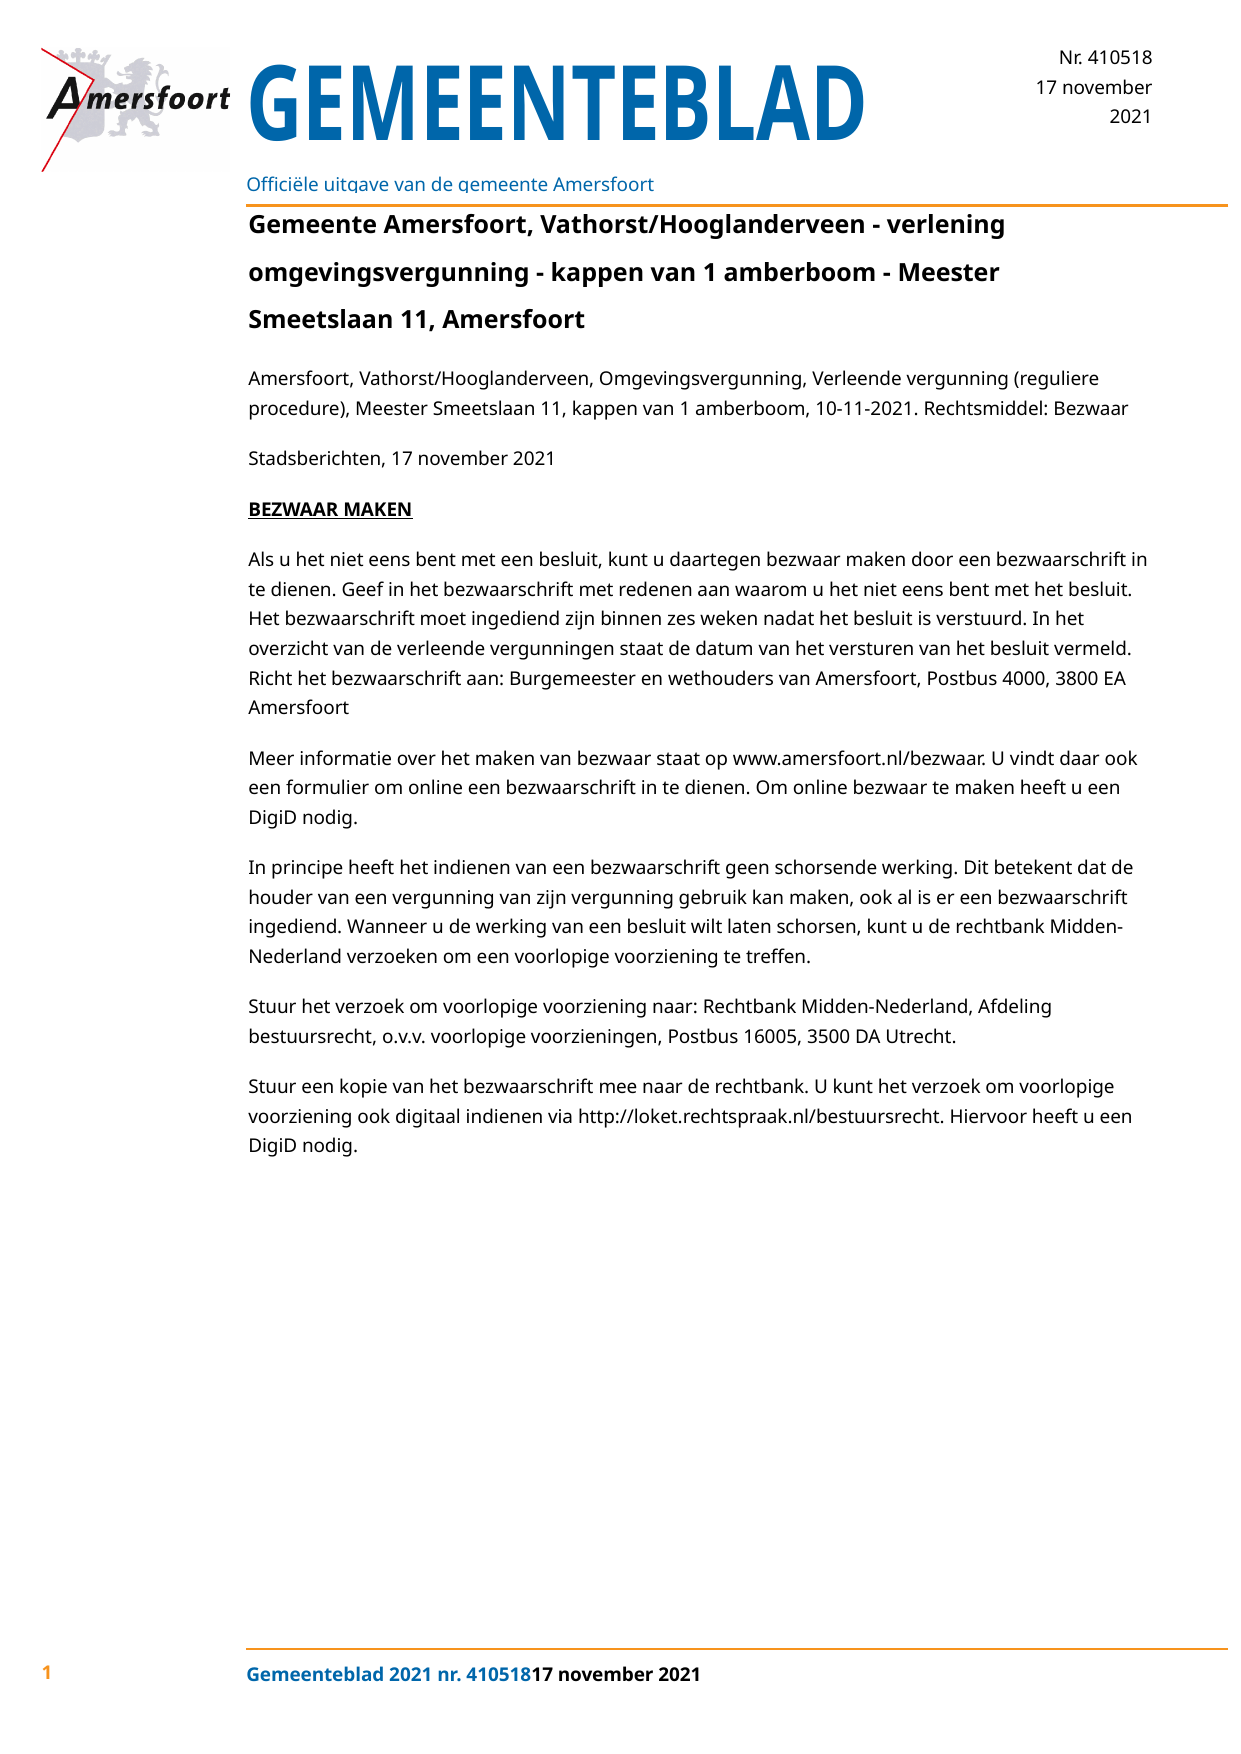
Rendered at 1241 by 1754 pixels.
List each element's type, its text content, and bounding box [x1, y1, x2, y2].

text Stadsberichten, 17 november 2021 [248, 446, 1152, 471]
text Stuur het verzoek om voorlopige voorziening naar: Rechtbank Midden-Nederland, Afdeling bestuursrecht, o.v.v. voorlopige voorzieningen, Postbus 16005, 3500 DA Utrecht. [248, 993, 1152, 1049]
text BEZWAAR MAKEN [248, 496, 1152, 522]
picture [41, 47, 231, 172]
text Als u het niet eens bent met een besluit, kunt u daartegen bezwaar maken door een bezwaarschrift in te dienen. Geef in het bezwaarschrift met redenen aan waarom u het niet eens bent met het besluit. Het bezwaarschrift moet ingediend zijn binnen zes weken nadat het besluit is verstuurd. In het overzicht van de verleende vergunningen staat de datum van het versturen van het besluit vermeld. Richt het bezwaarschrift aan: Burgemeester en wethouders van Amersfoort, Postbus 4000, 3800 EA Amersfoort [248, 546, 1152, 720]
text Gemeente Amersfoort, Vathorst/Hooglanderveen - verlening omgevingsvergunning - kappen van 1 amberboom - Meester Smeetslaan 11, Amersfoort [248, 207, 1152, 336]
text Stuur een kopie van het bezwaarschrift mee naar de rechtbank. U kunt het verzoek om voorlopige voorziening ook digitaal indienen via http://loket.rechtspraak.nl/bestuursrecht. Hiervoor heeft u een DigiD nodig. [248, 1073, 1152, 1158]
text Amersfoort, Vathorst/Hooglanderveen, Omgevingsvergunning, Verleende vergunning (reguliere procedure), Meester Smeetslaan 11, kappen van 1 amberboom, 10-11-2021. Rechtsmiddel: Bezwaar [248, 366, 1152, 421]
text In principe heeft het indienen van een bezwaarschrift geen schorsende werking. Dit betekent dat de houder van een vergunning van zijn vergunning gebruik kan maken, ook al is er een bezwaarschrift ingediend. Wanneer u de werking van een besluit wilt laten schorsen, kunt u de rechtbank Midden-Nederland verzoeken om een voorlopige voorziening te treffen. [248, 854, 1152, 969]
text Meer informatie over het maken van bezwaar staat op www.amersfoort.nl/bezwaar. U vindt daar ook een formulier om online een bezwaarschrift in te dienen. Om online bezwaar te maken heeft u een DigiD nodig. [248, 745, 1152, 829]
